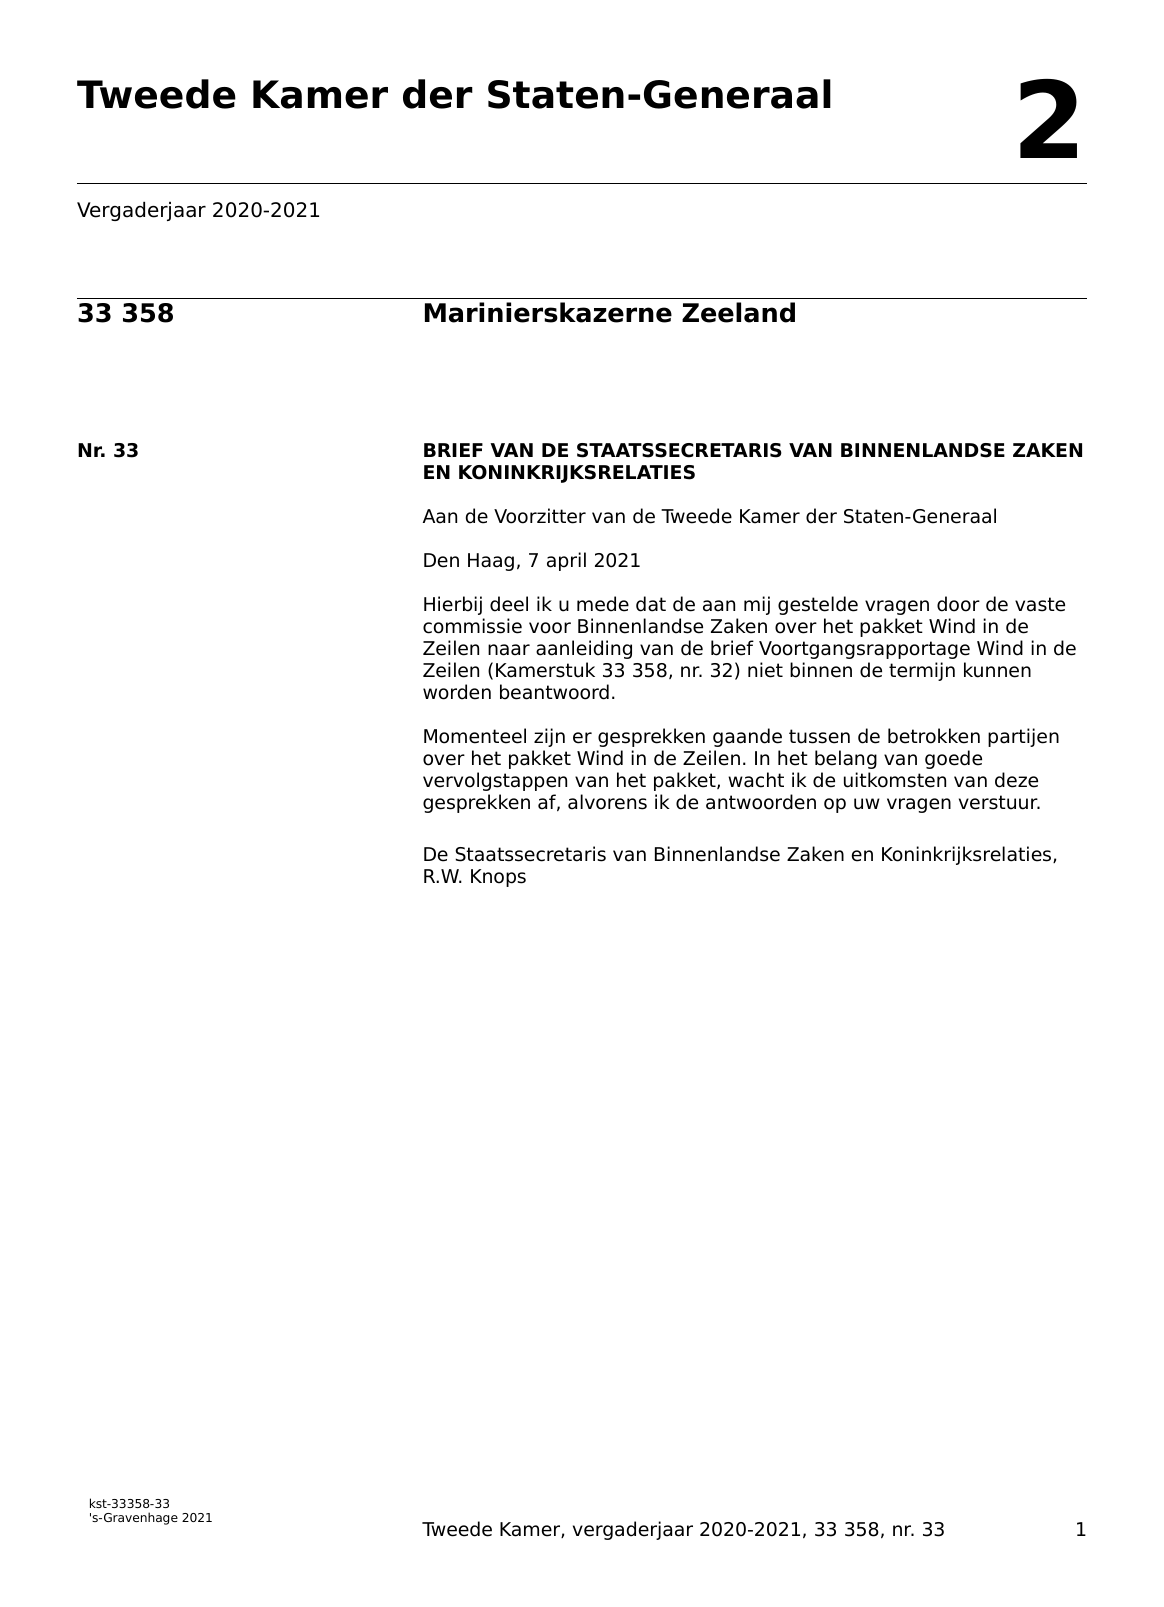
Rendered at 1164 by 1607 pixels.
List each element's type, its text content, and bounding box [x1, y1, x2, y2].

text Aan de Voorzitter van de Tweede Kamer der Staten-Generaal [422, 506, 1087, 528]
text Den Haag, 7 april 2021 [422, 550, 1087, 572]
subtitle Nr. 33 BRIEF VAN DE STAATSSECRETARIS VAN BINNENLANDSE ZAKEN EN KONINKRIJKSRELATIES [77, 440, 1087, 484]
text De Staatssecretaris van Binnenlandse Zaken en Koninkrijksrelaties, R.W. Knops [422, 844, 1087, 888]
text kst-33358-33 [88, 1497, 323, 1511]
text Hierbij deel ik u mede dat de aan mij gestelde vragen door de vaste commissie voor Binnenlandse Zaken over het pakket Wind in de Zeilen naar aanleiding van de brief Voortgangsrapportage Wind in de Zeilen (Kamerstuk 33 358, nr. 32) niet binnen de termijn kunnen worden beantwoord. [422, 594, 1087, 704]
table_header Tweede Kamer der Staten-Generaal [77, 59, 886, 183]
subtitle 33 358 Marinierskazerne Zeeland [77, 299, 1087, 329]
table_cell Vergaderjaar 2020-2021 [77, 184, 1087, 298]
table_header 2 [886, 59, 1087, 183]
text Momenteel zijn er gesprekken gaande tussen de betrokken partijen over het pakket Wind in de Zeilen. In het belang van goede vervolgstappen van het pakket, wacht ik de uitkomsten van deze gesprekken af, alvorens ik de antwoorden op uw vragen verstuur. [422, 726, 1087, 814]
text 's-Gravenhage 2021 [88, 1511, 323, 1525]
